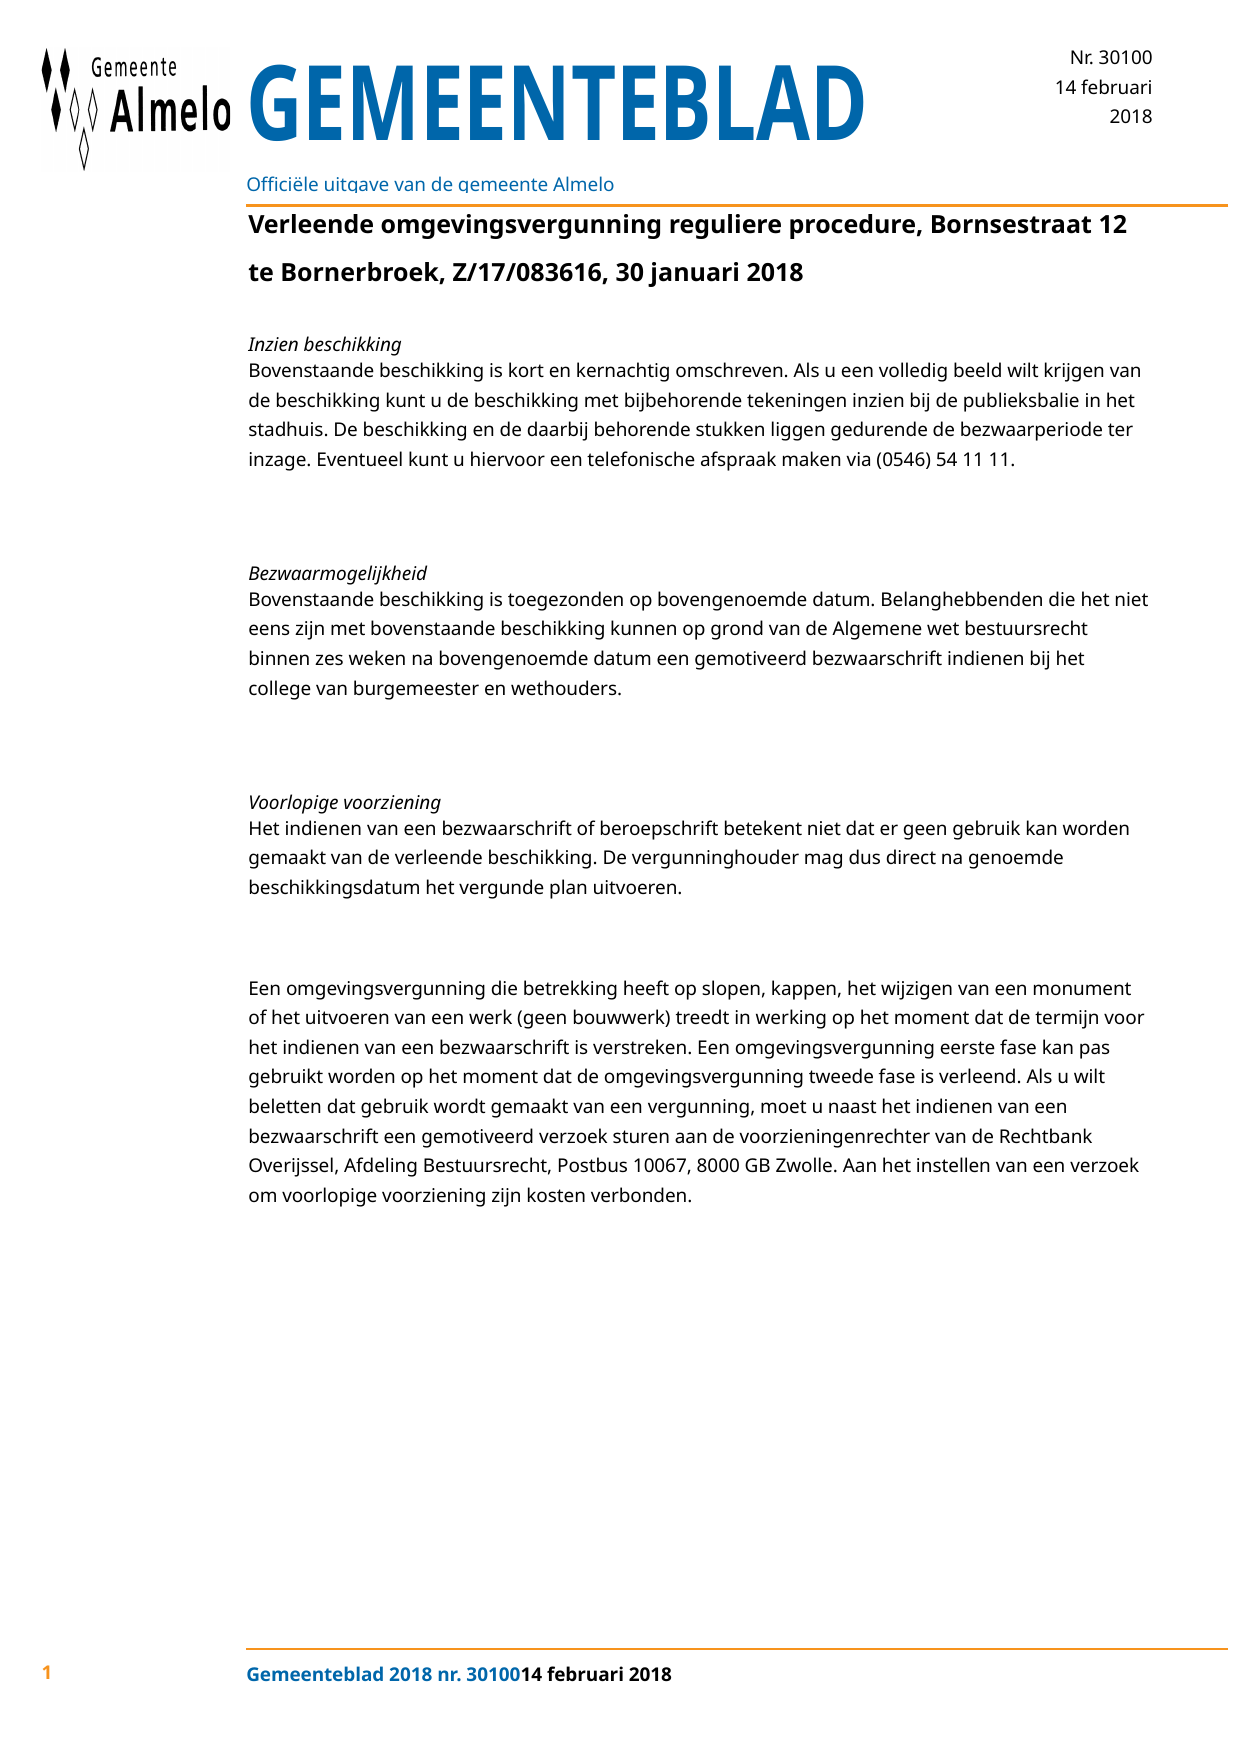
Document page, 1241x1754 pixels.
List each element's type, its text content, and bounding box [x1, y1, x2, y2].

text Voorlopige voorziening [248, 789, 1152, 815]
text Bezwaarmogelijkheid [248, 560, 1152, 586]
text Inzien beschikking [248, 331, 1152, 357]
text Bovenstaande beschikking is toegezonden op bovengenoemde datum. Belanghebbenden die het niet eens zijn met bovenstaande beschikking kunnen op grond van de Algemene wet bestuursrecht binnen zes weken na bovengenoemde datum een gemotiveerd bezwaarschrift indienen bij het college van burgemeester en wethouders. [248, 586, 1152, 701]
picture [41, 47, 231, 172]
text Het indienen van een bezwaarschrift of beroepschrift betekent niet dat er geen gebruik kan worden gemaakt van de verleende beschikking. De vergunninghouder mag dus direct na genoemde beschikkingsdatum het vergunde plan uitvoeren. [248, 815, 1152, 900]
text Bovenstaande beschikking is kort en kernachtig omschreven. Als u een volledig beeld wilt krijgen van de beschikking kunt u de beschikking met bijbehorende tekeningen inzien bij de publieksbalie in het stadhuis. De beschikking en de daarbij behorende stukken liggen gedurende de bezwaarperiode ter inzage. Eventueel kunt u hiervoor een telefonische afspraak maken via (0546) 54 11 11. [248, 357, 1152, 472]
text Verleende omgevingsvergunning reguliere procedure, Bornsestraat 12 te Bornerbroek, Z/17/083616, 30 januari 2018 [248, 207, 1152, 288]
text Een omgevingsvergunning die betrekking heeft op slopen, kappen, het wijzigen van een monument of het uitvoeren van een werk (geen bouwwerk) treedt in werking op het moment dat de termijn voor het indienen van een bezwaarschrift is verstreken. Een omgevingsvergunning eerste fase kan pas gebruikt worden op het moment dat de omgevingsvergunning tweede fase is verleend. Als u wilt beletten dat gebruik wordt gemaakt van een vergunning, moet u naast het indienen van een bezwaarschrift een gemotiveerd verzoek sturen aan de voorzieningenrechter van de Rechtbank Overijssel, Afdeling Bestuursrecht, Postbus 10067, 8000 GB Zwolle. Aan het instellen van een verzoek om voorlopige voorziening zijn kosten verbonden. [248, 975, 1152, 1208]
